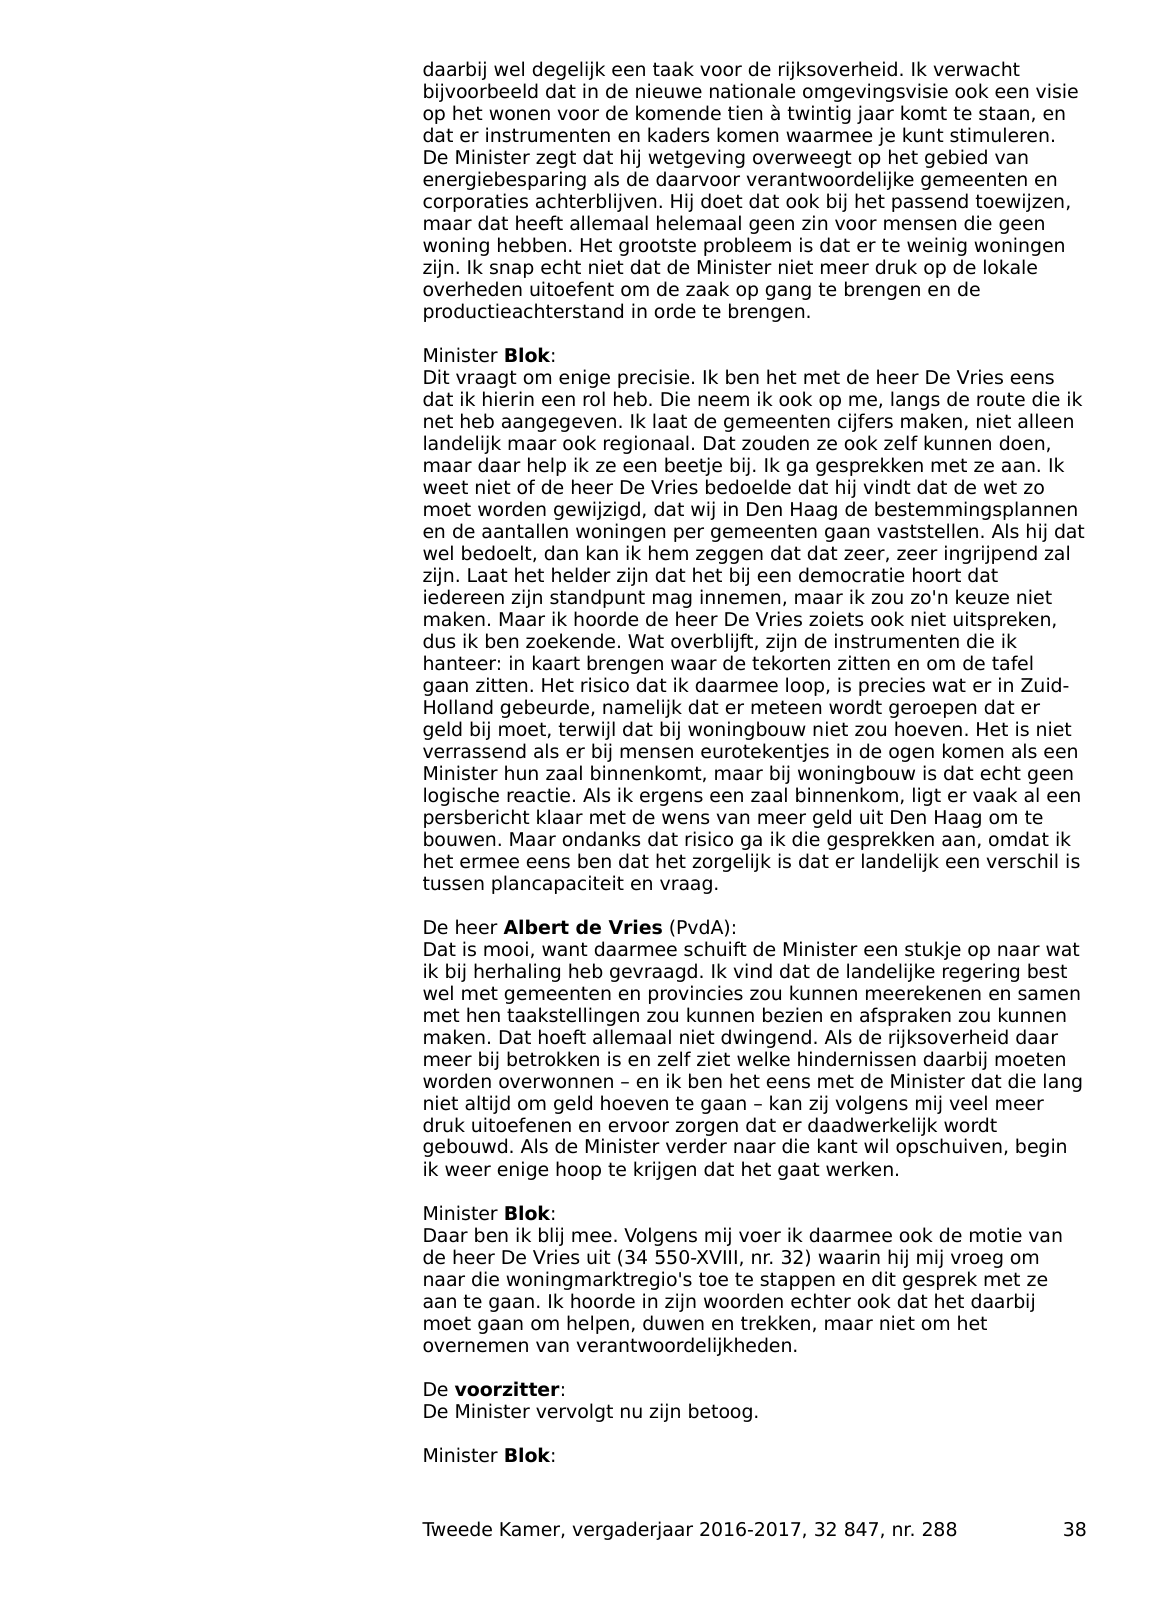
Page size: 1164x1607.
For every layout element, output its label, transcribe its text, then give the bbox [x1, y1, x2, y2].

text Daar ben ik blij mee. Volgens mij voer ik daarmee ook de motie van de heer De Vries uit (34 550-XVIII, nr. 32) waarin hij mij vroeg om naar die woningmarktregio's toe te stappen en dit gesprek met ze aan te gaan. Ik hoorde in zijn woorden echter ook dat het daarbij moet gaan om helpen, duwen en trekken, maar niet om het overnemen van verantwoordelijkheden. [422, 1224, 1087, 1356]
text Minister Blok: [422, 345, 1087, 367]
text De Minister vervolgt nu zijn betoog. [422, 1401, 1087, 1423]
text daarbij wel degelijk een taak voor de rijksoverheid. Ik verwacht bijvoorbeeld dat in de nieuwe nationale omgevingsvisie ook een visie op het wonen voor de komende tien à twintig jaar komt te staan, en dat er instrumenten en kaders komen waarmee je kunt stimuleren. De Minister zegt dat hij wetgeving overweegt op het gebied van energiebesparing als de daarvoor verantwoordelijke gemeenten en corporaties achterblijven. Hij doet dat ook bij het passend toewijzen, maar dat heeft allemaal helemaal geen zin voor mensen die geen woning hebben. Het grootste probleem is dat er te weinig woningen zijn. Ik snap echt niet dat de Minister niet meer druk op de lokale overheden uitoefent om de zaak op gang te brengen en de productieachterstand in orde te brengen. [422, 59, 1087, 323]
text Dit vraagt om enige precisie. Ik ben het met de heer De Vries eens dat ik hierin een rol heb. Die neem ik ook op me, langs de route die ik net heb aangegeven. Ik laat de gemeenten cijfers maken, niet alleen landelijk maar ook regionaal. Dat zouden ze ook zelf kunnen doen, maar daar help ik ze een beetje bij. Ik ga gesprekken met ze aan. Ik weet niet of de heer De Vries bedoelde dat hij vindt dat de wet zo moet worden gewijzigd, dat wij in Den Haag de bestemmingsplannen en de aantallen woningen per gemeenten gaan vaststellen. Als hij dat wel bedoelt, dan kan ik hem zeggen dat dat zeer, zeer ingrijpend zal zijn. Laat het helder zijn dat het bij een democratie hoort dat iedereen zijn standpunt mag innemen, maar ik zou zo'n keuze niet maken. Maar ik hoorde de heer De Vries zoiets ook niet uitspreken, dus ik ben zoekende. Wat overblijft, zijn de instrumenten die ik hanteer: in kaart brengen waar de tekorten zitten en om de tafel gaan zitten. Het risico dat ik daarmee loop, is precies wat er in Zuid-Holland gebeurde, namelijk dat er meteen wordt geroepen dat er geld bij moet, terwijl dat bij woningbouw niet zou hoeven. Het is niet verrassend als er bij mensen eurotekentjes in de ogen komen als een Minister hun zaal binnenkomt, maar bij woningbouw is dat echt geen logische reactie. Als ik ergens een zaal binnenkom, ligt er vaak al een persbericht klaar met de wens van meer geld uit Den Haag om te bouwen. Maar ondanks dat risico ga ik die gesprekken aan, omdat ik het ermee eens ben dat het zorgelijk is dat er landelijk een verschil is tussen plancapaciteit en vraag. [422, 367, 1087, 894]
text De heer Albert de Vries (PvdA): [422, 917, 1087, 939]
text Minister Blok: [422, 1203, 1087, 1224]
text De voorzitter: [422, 1379, 1087, 1401]
text Minister Blok: [422, 1445, 1087, 1467]
text Dat is mooi, want daarmee schuift de Minister een stukje op naar wat ik bij herhaling heb gevraagd. Ik vind dat de landelijke regering best wel met gemeenten en provincies zou kunnen meerekenen en samen met hen taakstellingen zou kunnen bezien en afspraken zou kunnen maken. Dat hoeft allemaal niet dwingend. Als de rijksoverheid daar meer bij betrokken is en zelf ziet welke hindernissen daarbij moeten worden overwonnen – en ik ben het eens met de Minister dat die lang niet altijd om geld hoeven te gaan – kan zij volgens mij veel meer druk uitoefenen en ervoor zorgen dat er daadwerkelijk wordt gebouwd. Als de Minister verder naar die kant wil opschuiven, begin ik weer enige hoop te krijgen dat het gaat werken. [422, 939, 1087, 1180]
